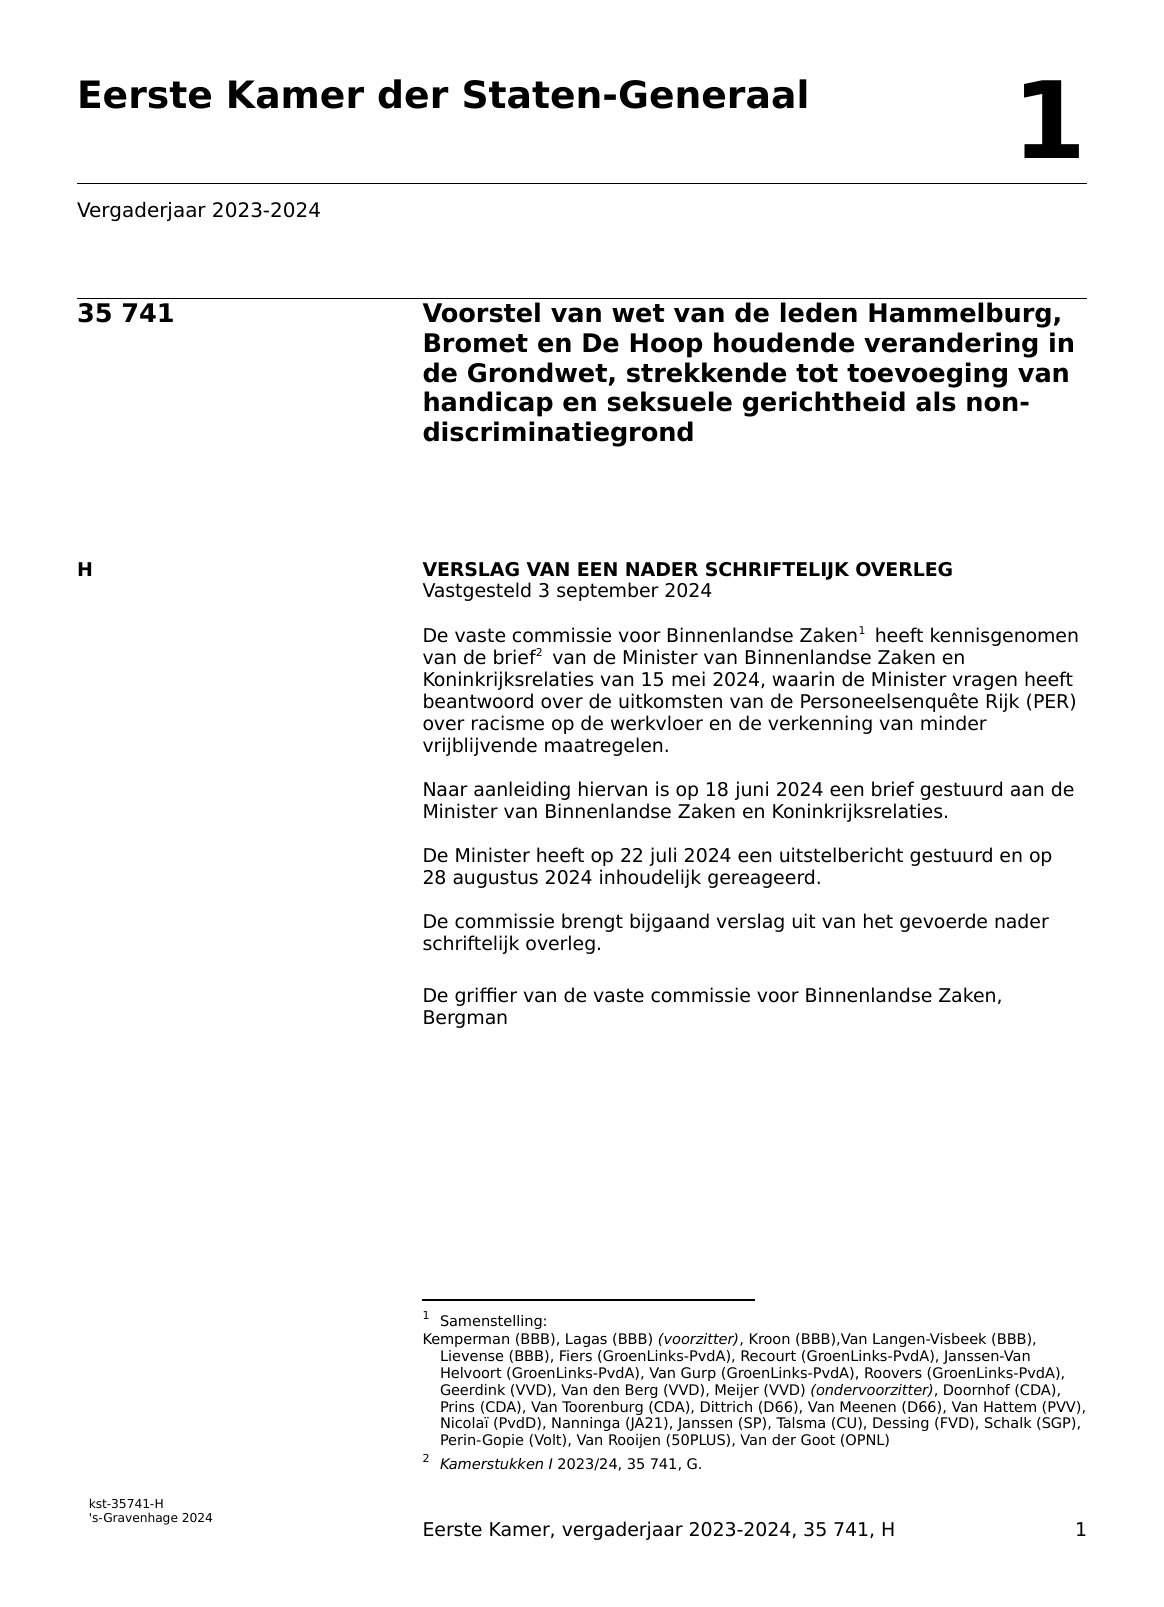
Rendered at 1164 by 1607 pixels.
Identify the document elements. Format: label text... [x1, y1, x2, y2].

text kst-35741-H [88, 1497, 323, 1511]
text Samenstelling: [422, 1309, 1087, 1331]
text De griffier van de vaste commissie voor Binnenlandse Zaken, Bergman [422, 985, 1087, 1029]
text De Minister heeft op 22 juli 2024 een uitstelbericht gestuurd en op 28 augustus 2024 inhoudelijk gereageerd. [422, 845, 1087, 889]
text Naar aanleiding hiervan is op 18 juni 2024 een brief gestuurd aan de Minister van Binnenlandse Zaken en Koninkrijksrelaties. [422, 779, 1087, 823]
subtitle 35 741 Voorstel van wet van de leden Hammelburg, Bromet en De Hoop houdende verandering in de Grondwet, strekkende tot toevoeging van handicap en seksuele gerichtheid als non-discriminatiegrond [77, 299, 1087, 447]
table_header 1 [886, 59, 1087, 183]
text Kamerstukken I 2023/24, 35 741, G. [422, 1452, 1087, 1474]
table_header Eerste Kamer der Staten-Generaal [77, 59, 886, 183]
text 's-Gravenhage 2024 [88, 1511, 323, 1525]
text De commissie brengt bijgaand verslag uit van het gevoerde nader schriftelijk overleg. [422, 911, 1087, 955]
table_cell Vergaderjaar 2023-2024 [77, 184, 1087, 298]
subtitle H VERSLAG VAN EEN NADER SCHRIFTELIJK OVERLEG [77, 558, 1087, 580]
text De vaste commissie voor Binnenlandse Zaken heeft kennisgenomen van de brief van de Minister van Binnenlandse Zaken en Koninkrijksrelaties van 15 mei 2024, waarin de Minister vragen heeft beantwoord over de uitkomsten van de Personeelsenquête Rijk (PER) over racisme op de werkvloer en de verkenning van minder vrijblijvende maatregelen. [422, 624, 1087, 756]
text Kemperman (BBB), Lagas (BBB) (voorzitter), Kroon (BBB),Van Langen-Visbeek (BBB), Lievense (BBB), Fiers (GroenLinks-PvdA), Recourt (GroenLinks-PvdA), Janssen-Van Helvoort (GroenLinks-PvdA), Van Gurp (GroenLinks-PvdA), Roovers (GroenLinks-PvdA), Geerdink (VVD), Van den Berg (VVD), Meijer (VVD) (ondervoorzitter), Doornhof (CDA), Prins (CDA), Van Toorenburg (CDA), Dittrich (D66), Van Meenen (D66), Van Hattem (PVV), Nicolaï (PvdD), Nanninga (JA21), Janssen (SP), Talsma (CU), Dessing (FVD), Schalk (SGP), Perin-Gopie (Volt), Van Rooijen (50PLUS), Van der Goot (OPNL) [422, 1331, 1087, 1449]
text Vastgesteld 3 september 2024 [422, 580, 1087, 602]
